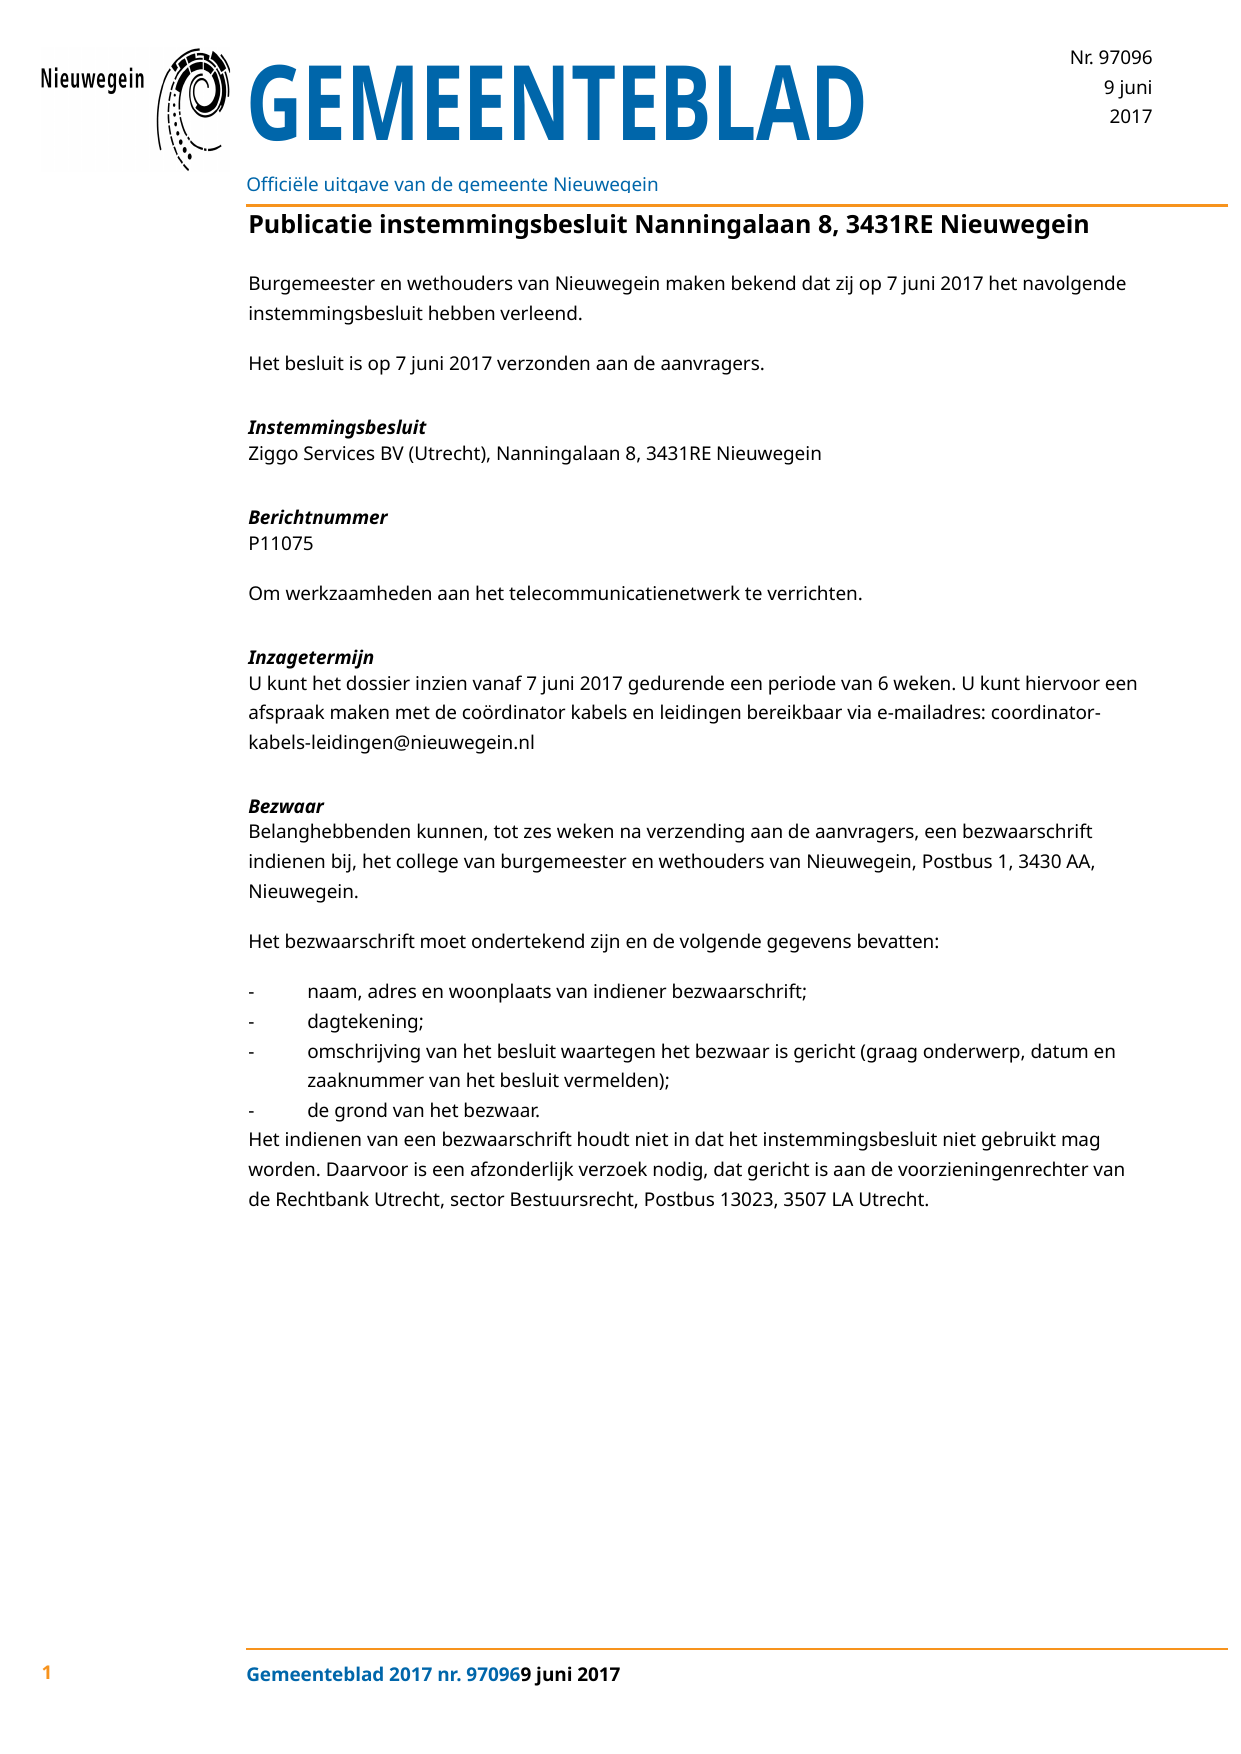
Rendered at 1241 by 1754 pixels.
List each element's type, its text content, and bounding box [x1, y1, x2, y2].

text Het besluit is op 7 juni 2017 verzonden aan de aanvragers. [248, 350, 1152, 376]
text Berichtnummer [248, 504, 1152, 530]
text Burgemeester en wethouders van Nieuwegein maken bekend dat zij op 7 juni 2017 het navolgende instemmingsbesluit hebben verleend. [248, 270, 1152, 326]
text Belanghebbenden kunnen, tot zes weken na verzending aan de aanvragers, een bezwaarschrift indienen bij, het college van burgemeester en wethouders van Nieuwegein, Postbus 1, 3430 AA, Nieuwegein. [248, 819, 1152, 903]
list dagtekening; [248, 1008, 1152, 1034]
text Het bezwaarschrift moet ondertekend zijn en de volgende gegevens bevatten: [248, 928, 1152, 954]
list naam, adres en woonplaats van indiener bezwaarschrift; [248, 979, 1152, 1004]
text Inzagetermijn [248, 644, 1152, 670]
text Instemmingsbesluit [248, 414, 1152, 440]
text Om werkzaamheden aan het telecommunicatienetwerk te verrichten. [248, 580, 1152, 606]
picture [41, 47, 231, 172]
list de grond van het bezwaar. [248, 1097, 1152, 1123]
text Publicatie instemmingsbesluit Nanningalaan 8, 3431RE Nieuwegein [248, 207, 1152, 241]
list omschrijving van het besluit waartegen het bezwaar is gericht (graag onderwerp, datum en zaaknummer van het besluit vermelden); [248, 1038, 1152, 1093]
text U kunt het dossier inzien vanaf 7 juni 2017 gedurende een periode van 6 weken. U kunt hiervoor een afspraak maken met de coördinator kabels en leidingen bereikbaar via e-mailadres: coordinator-kabels-leidingen@nieuwegein.nl [248, 670, 1152, 755]
text Het indienen van een bezwaarschrift houdt niet in dat het instemmingsbesluit niet gebruikt mag worden. Daarvoor is een afzonderlijk verzoek nodig, dat gericht is aan de voorzieningenrechter van de Rechtbank Utrecht, sector Bestuursrecht, Postbus 13023, 3507 LA Utrecht. [248, 1127, 1152, 1211]
text Bezwaar [248, 793, 1152, 819]
text Ziggo Services BV (Utrecht), Nanningalaan 8, 3431RE Nieuwegein [248, 440, 1152, 466]
text P11075 [248, 530, 1152, 555]
